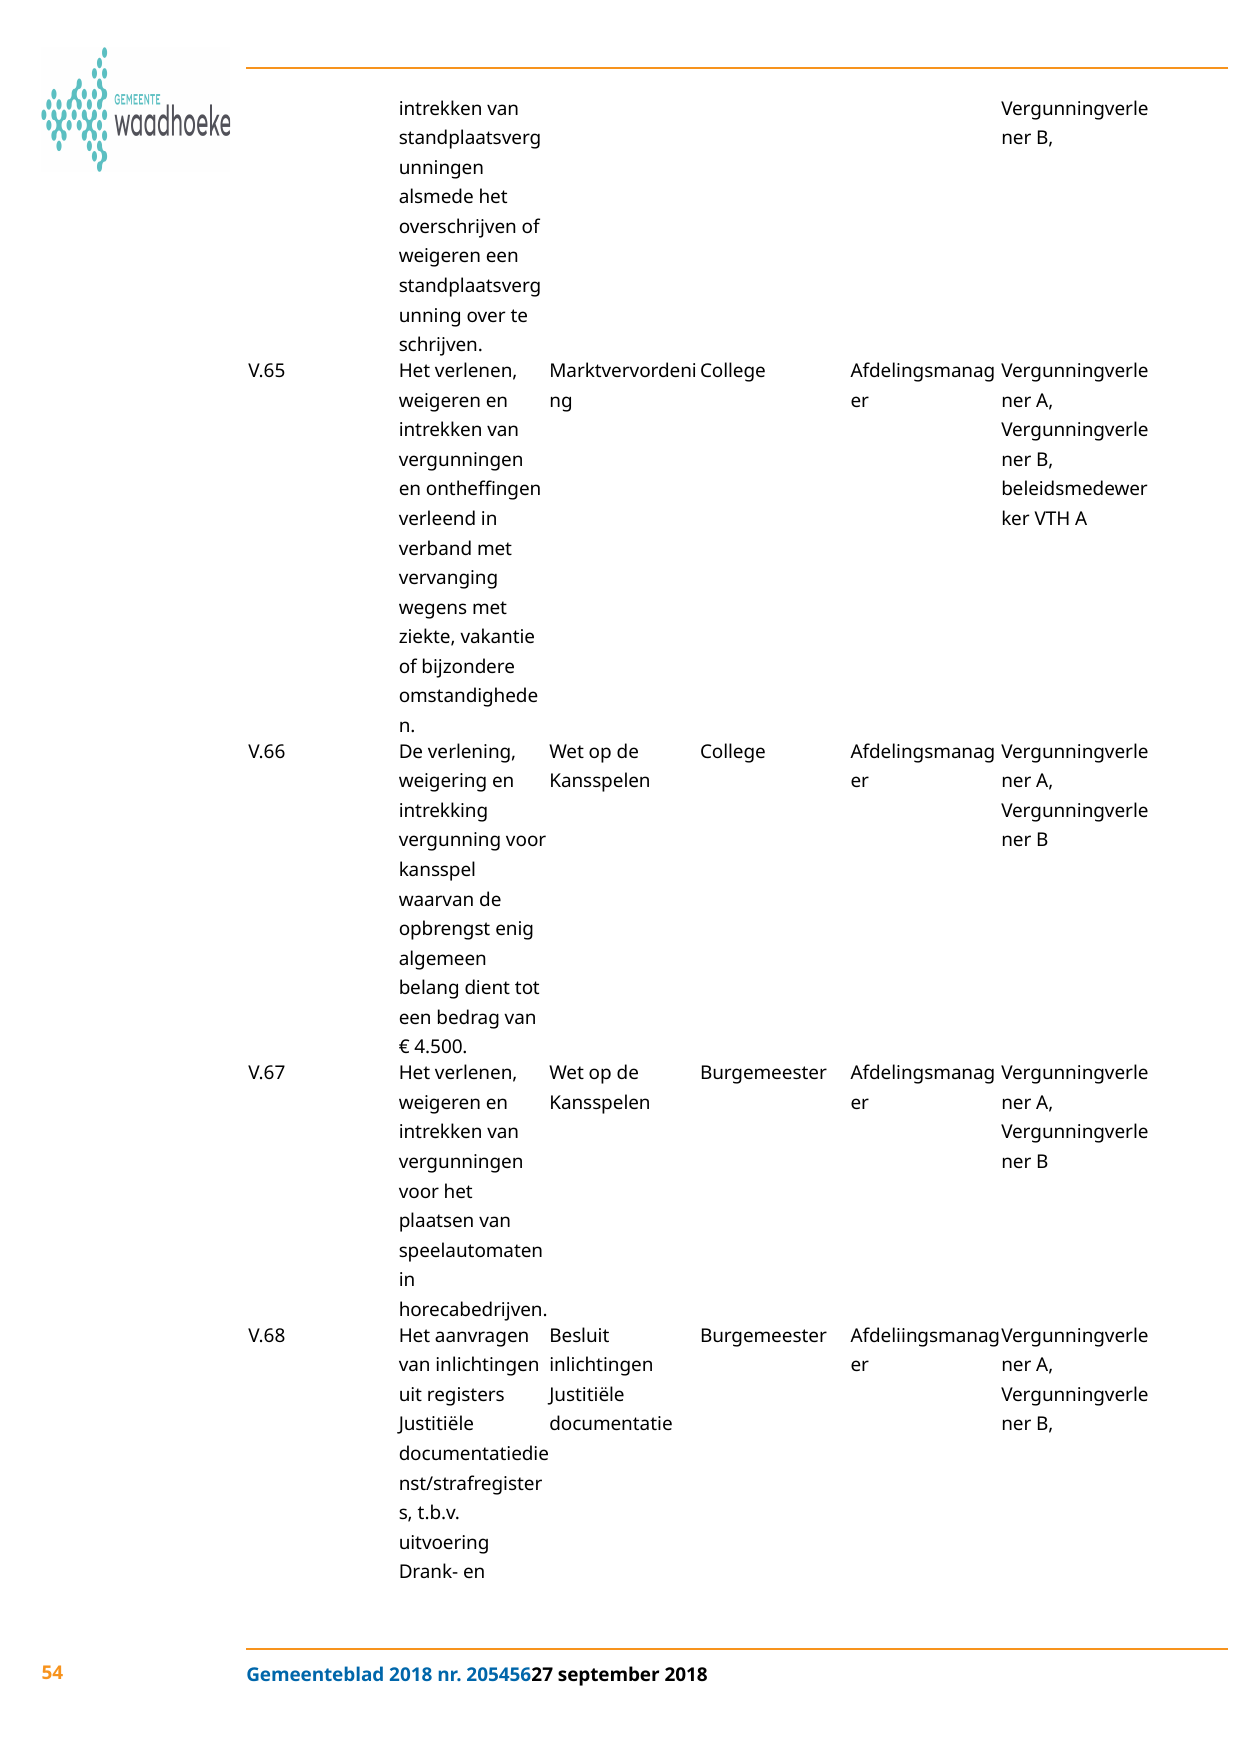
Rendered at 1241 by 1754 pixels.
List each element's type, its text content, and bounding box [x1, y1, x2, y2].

picture [41, 47, 231, 172]
table_cell Besluit inlichtingen Justitiële documentatie [549, 1322, 700, 1584]
table_cell Afdeliingsmanager [850, 1322, 1001, 1584]
table_cell De verlening, weigering en intrekking vergunning voor kansspel waarvan de opbrengst enig algemeen belang dient tot een bedrag van € 4.500. [399, 738, 549, 1059]
table_cell Het verlenen, weigeren en intrekken van vergunningen en ontheffingen verleend in verband met vervanging wegens met ziekte, vakantie of bijzondere omstandigheden. [399, 357, 549, 738]
table_cell [850, 95, 1001, 357]
table_cell Afdelingsmanager [850, 357, 1001, 738]
table_cell Afdelingsmanager [850, 1060, 1001, 1322]
table_cell Vergunningverlener B, [1001, 95, 1152, 357]
table_cell Marktvervordening [549, 357, 700, 738]
table_cell Vergunningverlener A, Vergunningverlener B [1001, 1060, 1152, 1322]
table_cell V.65 [248, 357, 398, 738]
table_cell Afdelingsmanager [850, 738, 1001, 1059]
table_cell Vergunningverlener A, Vergunningverlener B, beleidsmedewerker VTH A [1001, 357, 1152, 738]
table_cell Burgemeester [700, 1322, 850, 1584]
table_cell V.68 [248, 1322, 398, 1584]
table_cell [248, 95, 398, 357]
table_cell Wet op de Kansspelen [549, 1060, 700, 1322]
table_cell College [700, 738, 850, 1059]
table_cell College [700, 357, 850, 738]
table_cell Burgemeester [700, 1060, 850, 1322]
table_cell Vergunningverlener A, Vergunningverlener B [1001, 738, 1152, 1059]
table_cell intrekken van standplaatsvergunningen alsmede het overschrijven of weigeren een standplaatsvergunning over te schrijven. [399, 95, 549, 357]
table_cell V.66 [248, 738, 398, 1059]
table_cell [549, 95, 700, 357]
table_cell Het verlenen, weigeren en intrekken van vergunningen voor het plaatsen van speelautomaten in horecabedrijven. [399, 1060, 549, 1322]
table_cell Het aanvragen van inlichtingen uit registers Justitiële documentatiedienst/strafregisters, t.b.v. uitvoering Drank- en [399, 1322, 549, 1584]
table_cell Wet op de Kansspelen [549, 738, 700, 1059]
table_cell V.67 [248, 1060, 398, 1322]
table_cell [700, 95, 850, 357]
table_cell Vergunningverlener A, Vergunningverlener B, [1001, 1322, 1152, 1584]
